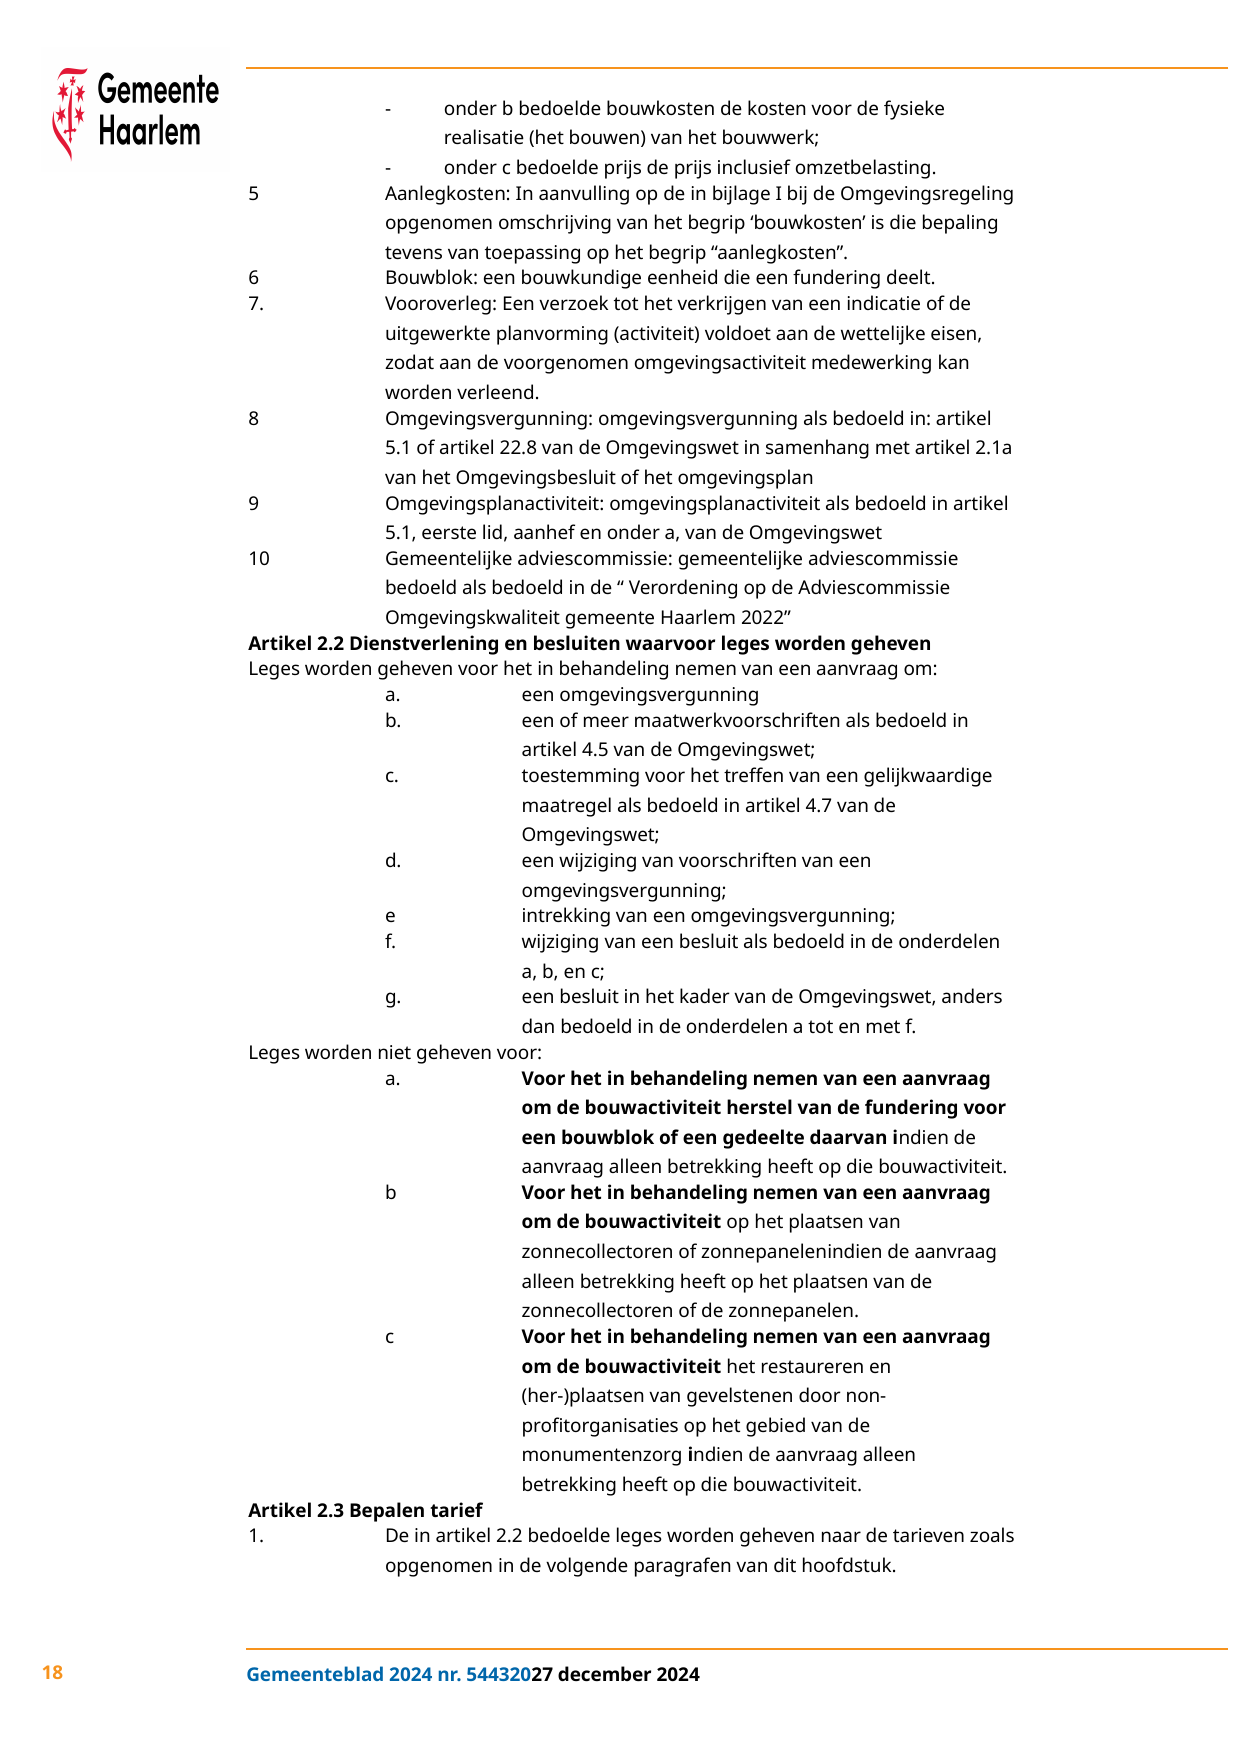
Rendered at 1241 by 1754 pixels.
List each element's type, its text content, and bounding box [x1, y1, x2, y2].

table_cell [1015, 847, 1152, 903]
table_cell [248, 1065, 385, 1179]
table_cell Omgevingsvergunning: omgevingsvergunning als bedoeld in: artikel 5.1 of artikel 22.8 van de Omgevingswet in samenhang met artikel 2.1a van het Omgevingsbesluit of het omgevingsplan [385, 405, 1015, 490]
table_cell [1015, 405, 1152, 490]
table_cell [1015, 763, 1152, 847]
table_cell toestemming voor het treffen van een gelijkwaardige maatregel als bedoeld in artikel 4.7 van de Omgevingswet; [521, 763, 1015, 847]
table_cell a. [385, 1065, 521, 1179]
table_cell [1015, 630, 1152, 656]
table_cell onder b bedoelde bouwkosten de kosten voor de fysieke realisatie (het bouwen) van het bouwwerk; onder c bedoelde prijs de prijs inclusief omzetbelasting. [385, 95, 1015, 180]
table_cell [248, 681, 385, 707]
table_cell [248, 95, 385, 180]
table_cell [1015, 656, 1152, 681]
table_cell 8 [248, 405, 385, 490]
table_cell 7. [248, 290, 385, 405]
table_cell [1015, 265, 1152, 290]
table_cell [1015, 1039, 1152, 1065]
table_cell [1015, 1065, 1152, 1179]
table_cell 10 [248, 545, 385, 630]
table_cell [248, 1323, 385, 1497]
table_cell [248, 984, 385, 1039]
table_cell g. [385, 984, 521, 1039]
table_cell een of meer maatwerkvoorschriften als bedoeld in artikel 4.5 van de Omgevingswet; [521, 707, 1015, 762]
table_cell Gemeentelijke adviescommissie: gemeentelijke adviescommissie bedoeld als bedoeld in de “ Verordening op de Adviescommissie Omgevingskwaliteit gemeente Haarlem 2022” [385, 545, 1015, 630]
table_cell wijziging van een besluit als bedoeld in de onderdelen a, b, en c; [521, 928, 1015, 984]
table_cell a. [385, 681, 521, 707]
table_cell een omgevingsvergunning [521, 681, 1015, 707]
table_cell [1015, 681, 1152, 707]
table_cell een besluit in het kader van de Omgevingswet, anders dan bedoeld in de onderdelen a tot en met f. [521, 984, 1015, 1039]
table_cell 1. [248, 1523, 385, 1578]
table_cell [248, 763, 385, 847]
table_cell [1015, 1179, 1152, 1323]
table_cell Artikel 2.3 Bepalen tarief [248, 1497, 1015, 1523]
table_cell 9 [248, 490, 385, 545]
table_cell Artikel 2.2 Dienstverlening en besluiten waarvoor leges worden geheven [248, 630, 1015, 656]
table_cell [248, 1179, 385, 1323]
table_cell e [385, 903, 521, 928]
table_cell Voor het in behandeling nemen van een aanvraag om de bouwactiviteit herstel van de fundering voor een bouwblok of een gedeelte daarvan indien de aanvraag alleen betrekking heeft op die bouwactiviteit. [521, 1065, 1015, 1179]
table_cell [248, 707, 385, 762]
table_cell intrekking van een omgevingsvergunning; [521, 903, 1015, 928]
table_cell c. [385, 763, 521, 847]
table_cell De in artikel 2.2 bedoelde leges worden geheven naar de tarieven zoals opgenomen in de volgende paragrafen van dit hoofdstuk. [385, 1523, 1015, 1578]
table_cell [248, 928, 385, 984]
table_cell [1015, 1497, 1152, 1523]
table_cell [1015, 490, 1152, 545]
table_cell [1015, 984, 1152, 1039]
table_cell Omgevingsplanactiviteit: omgevingsplanactiviteit als bedoeld in artikel 5.1, eerste lid, aanhef en onder a, van de Omgevingswet [385, 490, 1015, 545]
table_cell [1015, 903, 1152, 928]
table_cell 5 [248, 180, 385, 264]
table_cell [248, 903, 385, 928]
table_cell [1015, 928, 1152, 984]
table_cell [1015, 707, 1152, 762]
table_cell b. [385, 707, 521, 762]
table_cell [1015, 1523, 1152, 1578]
table_cell [1015, 290, 1152, 405]
table_cell Leges worden geheven voor het in behandeling nemen van een aanvraag om: [248, 656, 1015, 681]
table_cell [1015, 95, 1152, 180]
table_cell [248, 847, 385, 903]
table_cell [1015, 180, 1152, 264]
table_cell een wijziging van voorschriften van een omgevingsvergunning; [521, 847, 1015, 903]
table_cell b [385, 1179, 521, 1323]
table_cell c [385, 1323, 521, 1497]
table_cell Voor het in behandeling nemen van een aanvraag om de bouwactiviteit het restaureren en (her-)plaatsen van gevelstenen door non-profitorganisaties op het gebied van de monumentenzorg indien de aanvraag alleen betrekking heeft op die bouwactiviteit. [521, 1323, 1015, 1497]
table_cell 6 [248, 265, 385, 290]
table_cell f. [385, 928, 521, 984]
table_cell [1015, 545, 1152, 630]
table_cell Bouwblok: een bouwkundige eenheid die een fundering deelt. [385, 265, 1015, 290]
table_cell [1015, 1323, 1152, 1497]
table_cell Voor het in behandeling nemen van een aanvraag om de bouwactiviteit op het plaatsen van zonnecollectoren of zonnepanelenindien de aanvraag alleen betrekking heeft op het plaatsen van de zonnecollectoren of de zonnepanelen. [521, 1179, 1015, 1323]
table_cell Vooroverleg: Een verzoek tot het verkrijgen van een indicatie of de uitgewerkte planvorming (activiteit) voldoet aan de wettelijke eisen, zodat aan de voorgenomen omgevingsactiviteit medewerking kan worden verleend. [385, 290, 1015, 405]
table_cell d. [385, 847, 521, 903]
table_cell Aanlegkosten: In aanvulling op de in bijlage I bij de Omgevingsregeling opgenomen omschrijving van het begrip ‘bouwkosten’ is die bepaling tevens van toepassing op het begrip “aanlegkosten”. [385, 180, 1015, 264]
table_cell Leges worden niet geheven voor: [248, 1039, 1015, 1065]
picture [41, 47, 231, 172]
